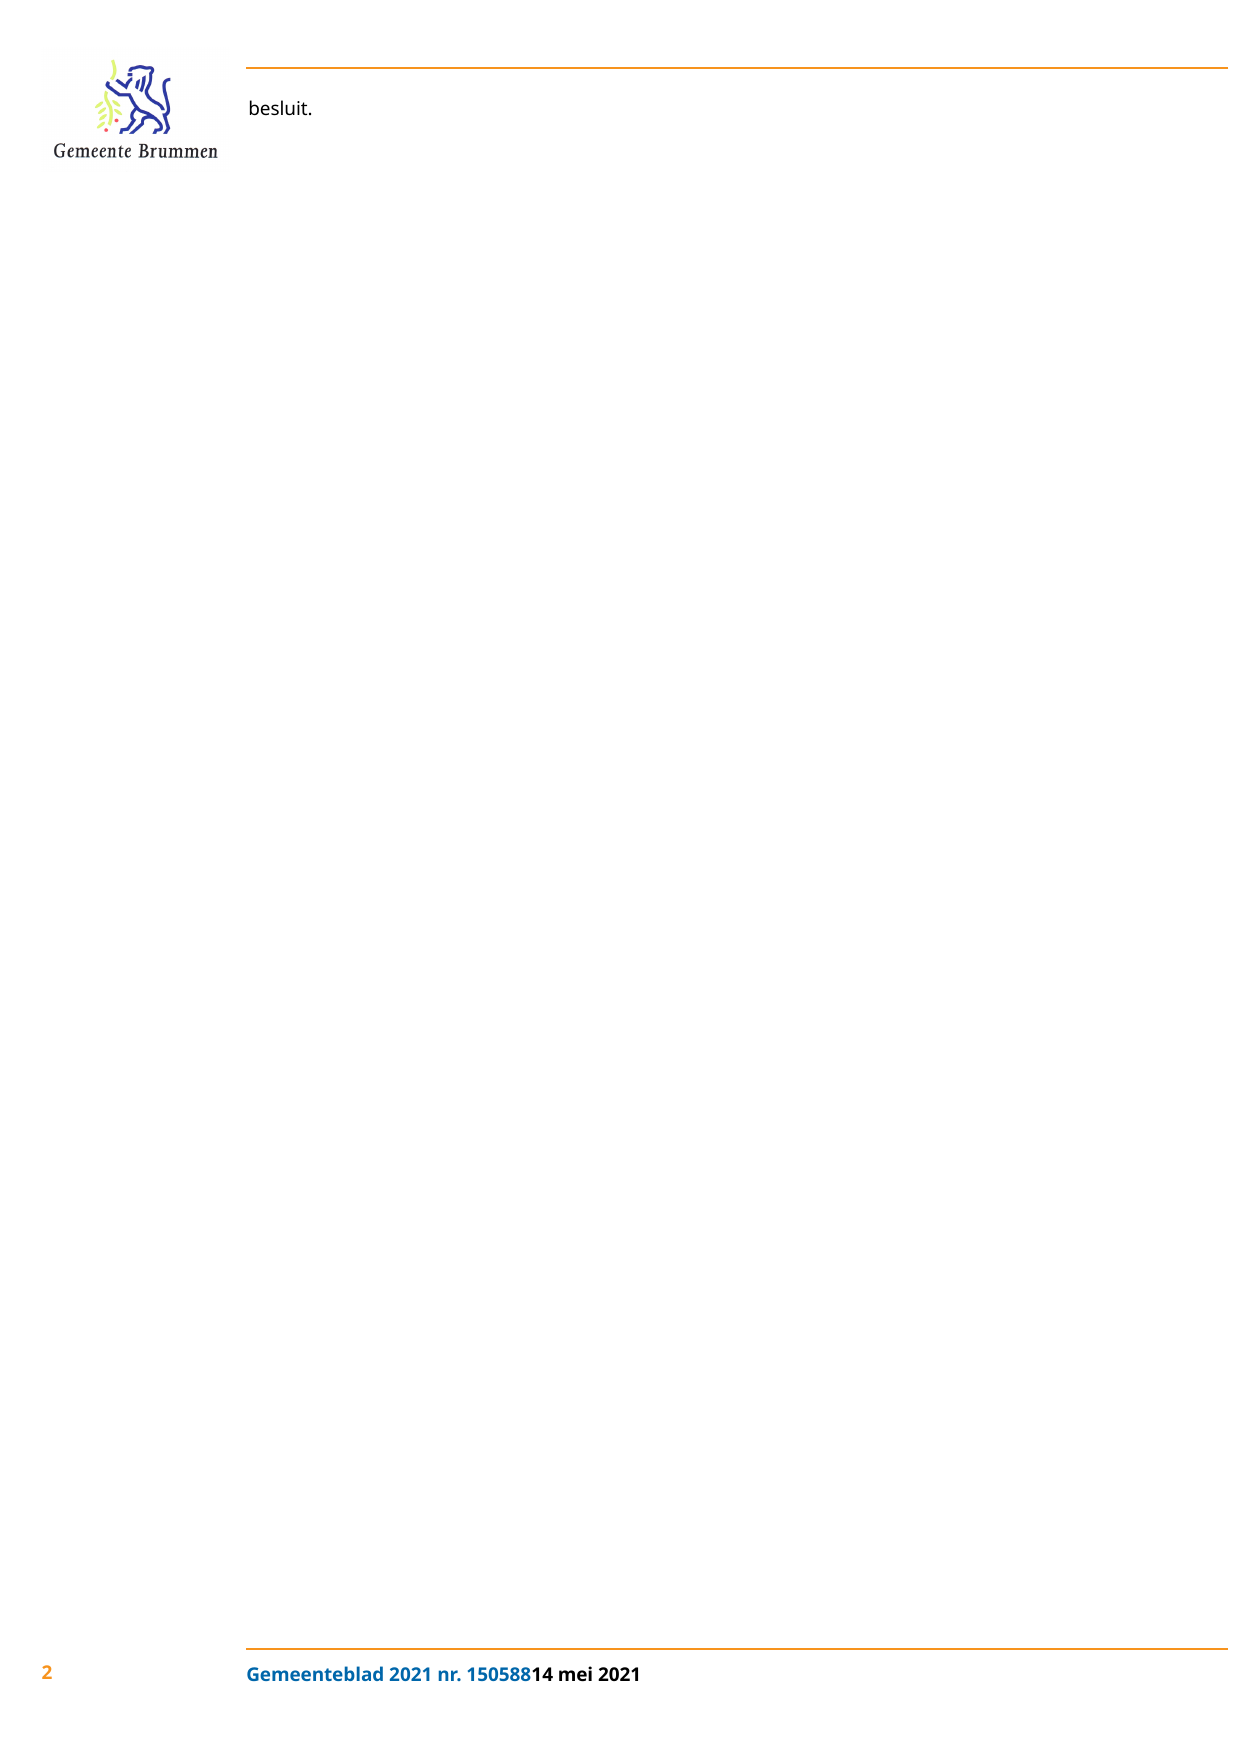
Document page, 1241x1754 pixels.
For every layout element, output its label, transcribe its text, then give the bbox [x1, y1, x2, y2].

text besluit. [248, 95, 1152, 121]
picture [41, 47, 231, 172]
